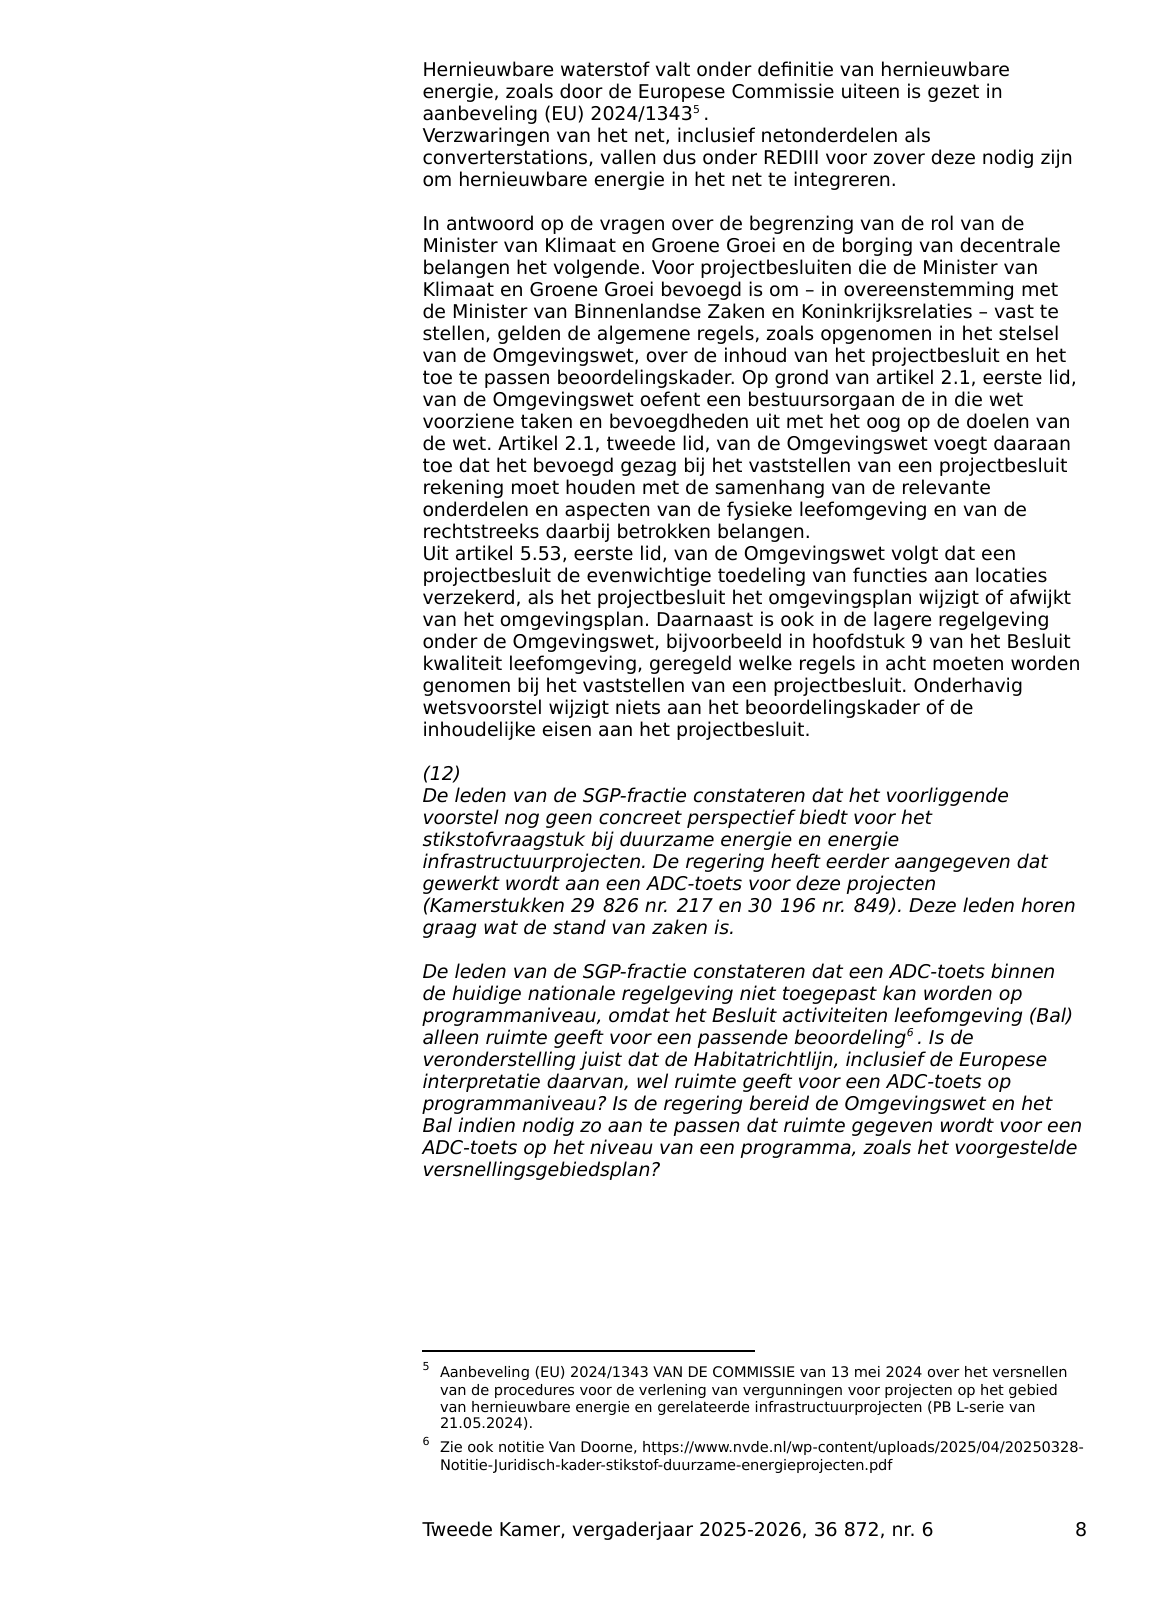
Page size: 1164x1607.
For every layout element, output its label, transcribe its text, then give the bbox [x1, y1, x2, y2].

text De leden van de SGP-fractie constateren dat het voorliggende voorstel nog geen concreet perspectief biedt voor het stikstofvraagstuk bij duurzame energie en energie infrastructuurprojecten. De regering heeft eerder aangegeven dat gewerkt wordt aan een ADC-toets voor deze projecten (Kamerstukken 29 826 nr. 217 en 30 196 nr. 849). Deze leden horen graag wat de stand van zaken is. [422, 785, 1087, 939]
text Hernieuwbare waterstof valt onder definitie van hernieuwbare energie, zoals door de Europese Commissie uiteen is gezet in aanbeveling (EU) 2024/1343. [422, 59, 1087, 125]
text In antwoord op de vragen over de begrenzing van de rol van de Minister van Klimaat en Groene Groei en de borging van decentrale belangen het volgende. Voor projectbesluiten die de Minister van Klimaat en Groene Groei bevoegd is om – in overeenstemming met de Minister van Binnenlandse Zaken en Koninkrijksrelaties – vast te stellen, gelden de algemene regels, zoals opgenomen in het stelsel van de Omgevingswet, over de inhoud van het projectbesluit en het toe te passen beoordelingskader. Op grond van artikel 2.1, eerste lid, van de Omgevingswet oefent een bestuursorgaan de in die wet voorziene taken en bevoegdheden uit met het oog op de doelen van de wet. Artikel 2.1, tweede lid, van de Omgevingswet voegt daaraan toe dat het bevoegd gezag bij het vaststellen van een projectbesluit rekening moet houden met de samenhang van de relevante onderdelen en aspecten van de fysieke leefomgeving en van de rechtstreeks daarbij betrokken belangen. [422, 213, 1087, 543]
text De leden van de SGP-fractie constateren dat een ADC-toets binnen de huidige nationale regelgeving niet toegepast kan worden op programmaniveau, omdat het Besluit activiteiten leefomgeving (Bal) alleen ruimte geeft voor een passende beoordeling. Is de veronderstelling juist dat de Habitatrichtlijn, inclusief de Europese interpretatie daarvan, wel ruimte geeft voor een ADC-toets op programmaniveau? Is de regering bereid de Omgevingswet en het Bal indien nodig zo aan te passen dat ruimte gegeven wordt voor een ADC-toets op het niveau van een programma, zoals het voorgestelde versnellingsgebiedsplan? [422, 961, 1087, 1181]
text Aanbeveling (EU) 2024/1343 VAN DE COMMISSIE van 13 mei 2024 over het versnellen van de procedures voor de verlening van vergunningen voor projecten op het gebied van hernieuwbare energie en gerelateerde infrastructuurprojecten (PB L-serie van 21.05.2024). [422, 1360, 1087, 1432]
text Verzwaringen van het net, inclusief netonderdelen als converterstations, vallen dus onder REDIII voor zover deze nodig zijn om hernieuwbare energie in het net te integreren. [422, 125, 1087, 191]
text Uit artikel 5.53, eerste lid, van de Omgevingswet volgt dat een projectbesluit de evenwichtige toedeling van functies aan locaties verzekerd, als het projectbesluit het omgevingsplan wijzigt of afwijkt van het omgevingsplan. Daarnaast is ook in de lagere regelgeving onder de Omgevingswet, bijvoorbeeld in hoofdstuk 9 van het Besluit kwaliteit leefomgeving, geregeld welke regels in acht moeten worden genomen bij het vaststellen van een projectbesluit. Onderhavig wetsvoorstel wijzigt niets aan het beoordelingskader of de inhoudelijke eisen aan het projectbesluit. [422, 543, 1087, 741]
text (12) [422, 763, 1087, 785]
text Zie ook notitie Van Doorne, https://www.nvde.nl/wp-content/uploads/2025/04/20250328-Notitie-Juridisch-kader-stikstof-duurzame-energieprojecten.pdf [422, 1435, 1087, 1474]
